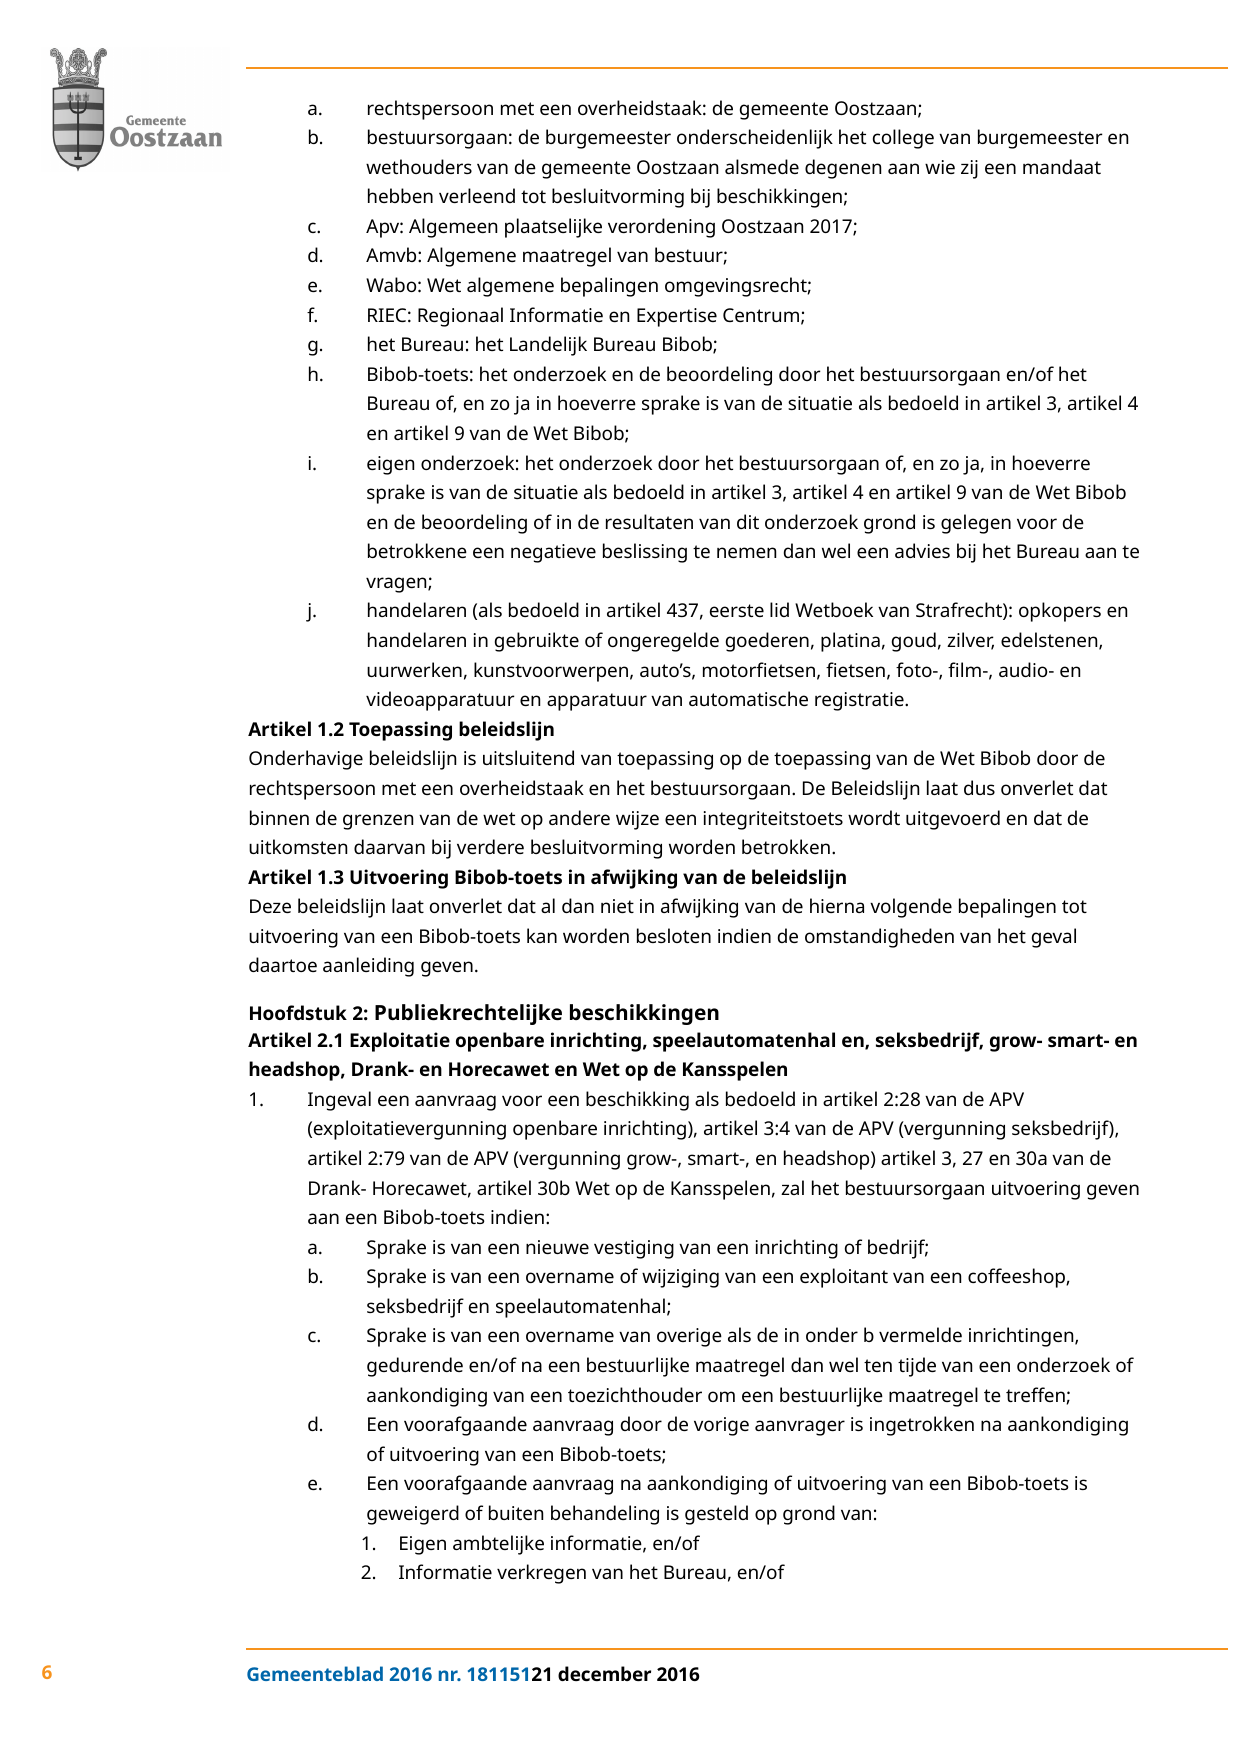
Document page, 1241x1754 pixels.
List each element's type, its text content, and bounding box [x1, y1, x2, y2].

list Informatie verkregen van het Bureau, en/of [361, 1559, 1152, 1585]
picture [41, 47, 231, 172]
list Apv: Algemeen plaatselijke verordening Oostzaan 2017; [307, 213, 1152, 239]
list Een voorafgaande aanvraag door de vorige aanvrager is ingetrokken na aankondiging of uitvoering van een Bibob-toets; [307, 1411, 1152, 1467]
text Deze beleidslijn laat onverlet dat al dan niet in afwijking van de hierna volgende bepalingen tot uitvoering van een Bibob-toets kan worden besloten indien de omstandigheden van het geval daartoe aanleiding geven. [248, 893, 1152, 978]
list Amvb: Algemene maatregel van bestuur; [307, 243, 1152, 268]
list het Bureau: het Landelijk Bureau Bibob; [307, 331, 1152, 357]
list eigen onderzoek: het onderzoek door het bestuursorgaan of, en zo ja, in hoeverre sprake is van de situatie als bedoeld in artikel 3, artikel 4 en artikel 9 van de Wet Bibob en de beoordeling of in de resultaten van dit onderzoek grond is gelegen voor de betrokkene een negatieve beslissing te nemen dan wel een advies bij het Bureau aan te vragen; [307, 450, 1152, 594]
list bestuursorgaan: de burgemeester onderscheidenlijk het college van burgemeester en wethouders van de gemeente Oostzaan alsmede degenen aan wie zij een mandaat hebben verleend tot besluitvorming bij beschikkingen; [307, 124, 1152, 209]
list handelaren (als bedoeld in artikel 437, eerste lid Wetboek van Strafrecht): opkopers en handelaren in gebruikte of ongeregelde goederen, platina, goud, zilver, edelstenen, uurwerken, kunstvoorwerpen, auto’s, motorfietsen, fietsen, foto-, film-, audio- en videoapparatuur en apparatuur van automatische registratie. [307, 598, 1152, 712]
list Bibob-toets: het onderzoek en de beoordeling door het bestuursorgaan en/of het Bureau of, en zo ja in hoeverre sprake is van de situatie als bedoeld in artikel 3, artikel 4 en artikel 9 van de Wet Bibob; [307, 361, 1152, 446]
list Sprake is van een overname of wijziging van een exploitant van een coffeeshop, seksbedrijf en speelautomatenhal; [307, 1263, 1152, 1319]
text Artikel 2.1 Exploitatie openbare inrichting, speelautomatenhal en, seksbedrijf, grow- smart- en headshop, Drank- en Horecawet en Wet op de Kansspelen [248, 1027, 1152, 1082]
text Hoofdstuk 2: Publiekrechtelijke beschikkingen [248, 998, 1152, 1027]
list Een voorafgaande aanvraag na aankondiging of uitvoering van een Bibob-toets is geweigerd of buiten behandeling is gesteld op grond van: [307, 1471, 1152, 1526]
list RIEC: Regionaal Informatie en Expertise Centrum; [307, 302, 1152, 328]
list Sprake is van een nieuwe vestiging van een inrichting of bedrijf; [307, 1234, 1152, 1259]
list Sprake is van een overname van overige als de in onder b vermelde inrichtingen, gedurende en/of na een bestuurlijke maatregel dan wel ten tijde van een onderzoek of aankondiging van een toezichthouder om een bestuurlijke maatregel te treffen; [307, 1323, 1152, 1407]
text Onderhavige beleidslijn is uitsluitend van toepassing op de toepassing van de Wet Bibob door de rechtspersoon met een overheidstaak en het bestuursorgaan. De Beleidslijn laat dus onverlet dat binnen de grenzen van de wet op andere wijze een integriteitstoets wordt uitgevoerd en dat de uitkomsten daarvan bij verdere besluitvorming worden betrokken. [248, 746, 1152, 860]
text Artikel 1.3 Uitvoering Bibob-toets in afwijking van de beleidslijn [248, 864, 1152, 890]
list Wabo: Wet algemene bepalingen omgevingsrecht; [307, 272, 1152, 298]
list Eigen ambtelijke informatie, en/of [361, 1530, 1152, 1555]
list rechtspersoon met een overheidstaak: de gemeente Oostzaan; [307, 95, 1152, 121]
text Artikel 1.2 Toepassing beleidslijn [248, 716, 1152, 742]
list Ingeval een aanvraag voor een beschikking als bedoeld in artikel 2:28 van de APV (exploitatievergunning openbare inrichting), artikel 3:4 van de APV (vergunning seksbedrijf), artikel 2:79 van de APV (vergunning grow-, smart-, en headshop) artikel 3, 27 en 30a van de Drank- Horecawet, artikel 30b Wet op de Kansspelen, zal het bestuursorgaan uitvoering geven aan een Bibob-toets indien: [248, 1086, 1152, 1230]
